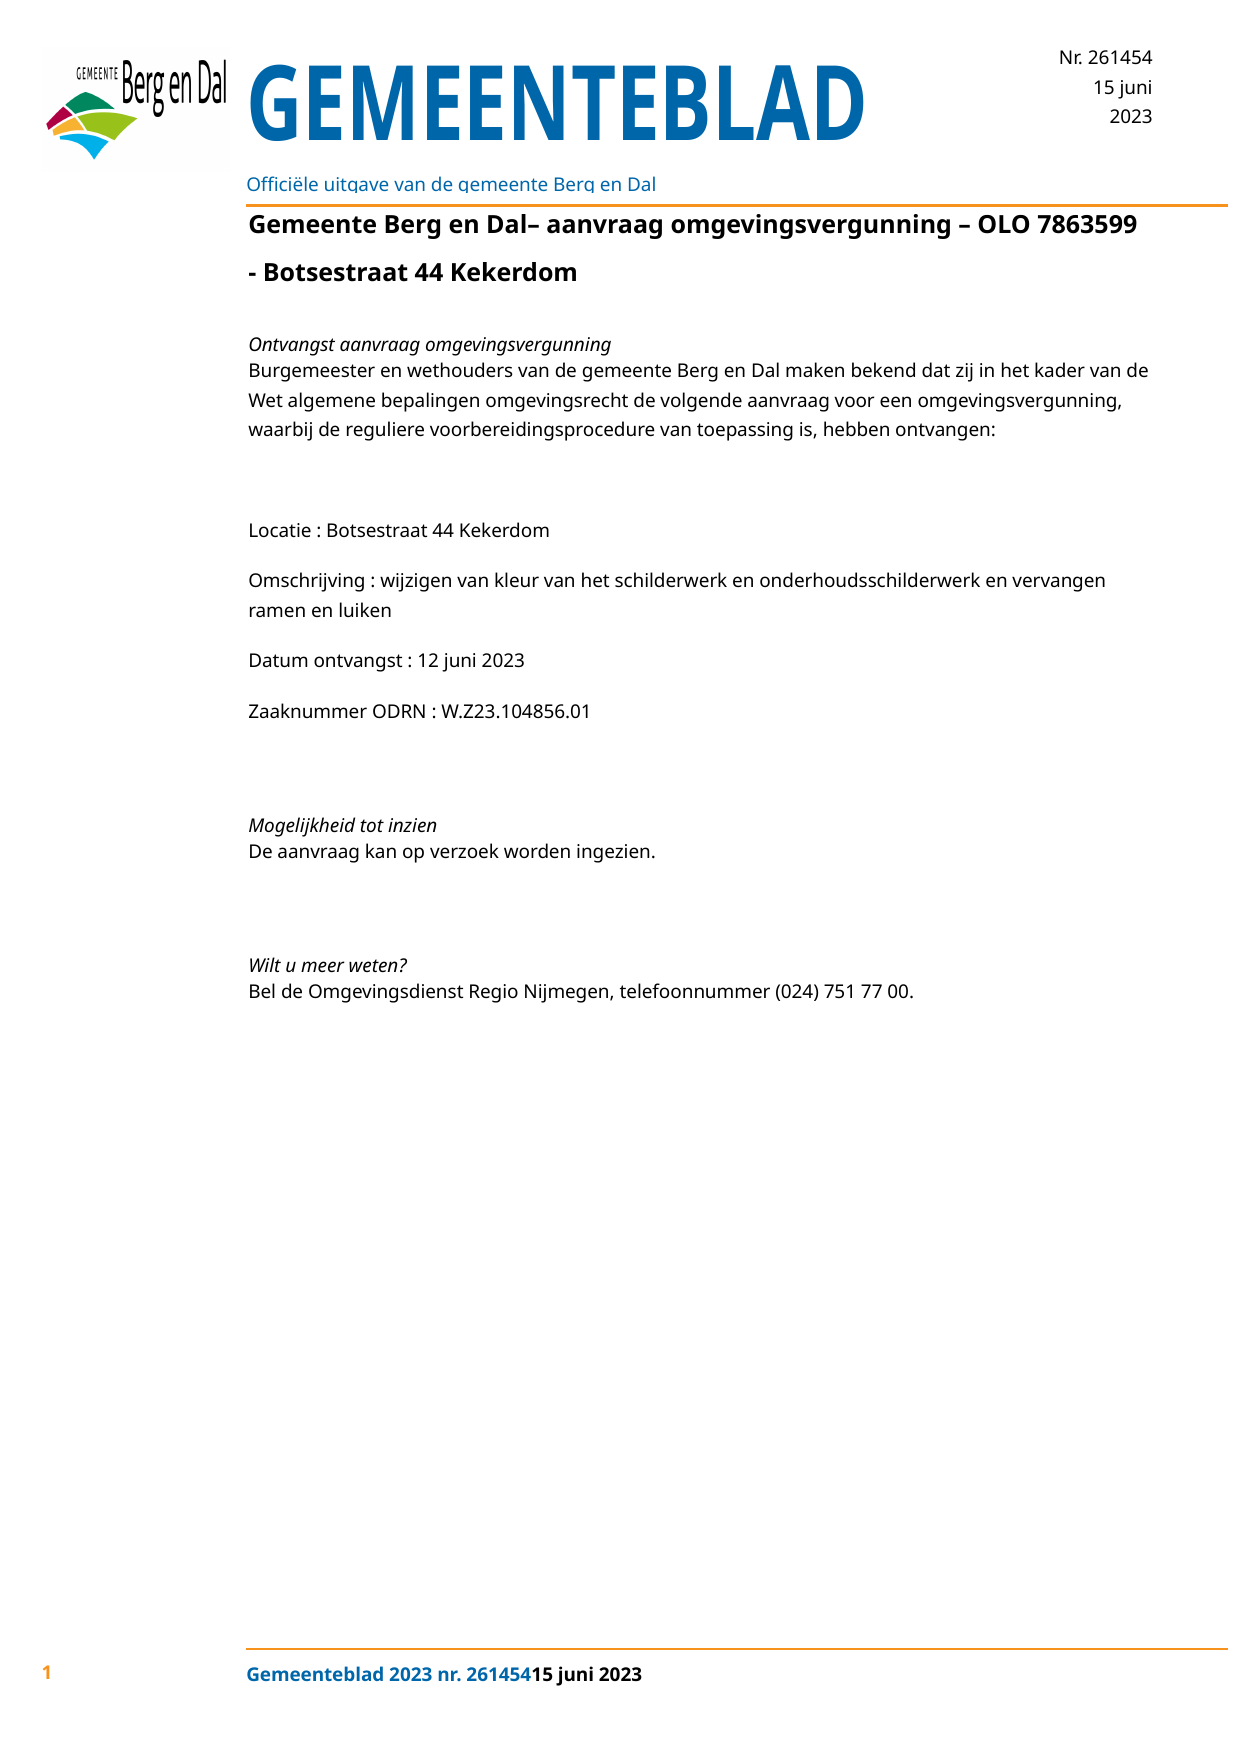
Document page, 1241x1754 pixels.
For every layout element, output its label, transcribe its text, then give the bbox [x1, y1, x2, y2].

text Ontvangst aanvraag omgevingsvergunning [248, 331, 1152, 357]
text Wilt u meer weten? [248, 952, 1152, 978]
text Gemeente Berg en Dal– aanvraag omgevingsvergunning – OLO 7863599 - Botsestraat 44 Kekerdom [248, 207, 1152, 288]
text Bel de Omgevingsdienst Regio Nijmegen, telefoonnummer (024) 751 77 00. [248, 978, 1152, 1004]
text Locatie : Botsestraat 44 Kekerdom [248, 517, 1152, 543]
text Omschrijving : wijzigen van kleur van het schilderwerk en onderhoudsschilderwerk en vervangen ramen en luiken [248, 568, 1152, 623]
text De aanvraag kan op verzoek worden ingezien. [248, 838, 1152, 864]
picture [41, 47, 231, 172]
text Mogelijkheid tot inzien [248, 812, 1152, 838]
text Datum ontvangst : 12 juni 2023 [248, 648, 1152, 673]
text Zaaknummer ODRN : W.Z23.104856.01 [248, 698, 1152, 724]
text Burgemeester en wethouders van de gemeente Berg en Dal maken bekend dat zij in het kader van de Wet algemene bepalingen omgevingsrecht de volgende aanvraag voor een omgevingsvergunning, waarbij de reguliere voorbereidingsprocedure van toepassing is, hebben ontvangen: [248, 357, 1152, 442]
